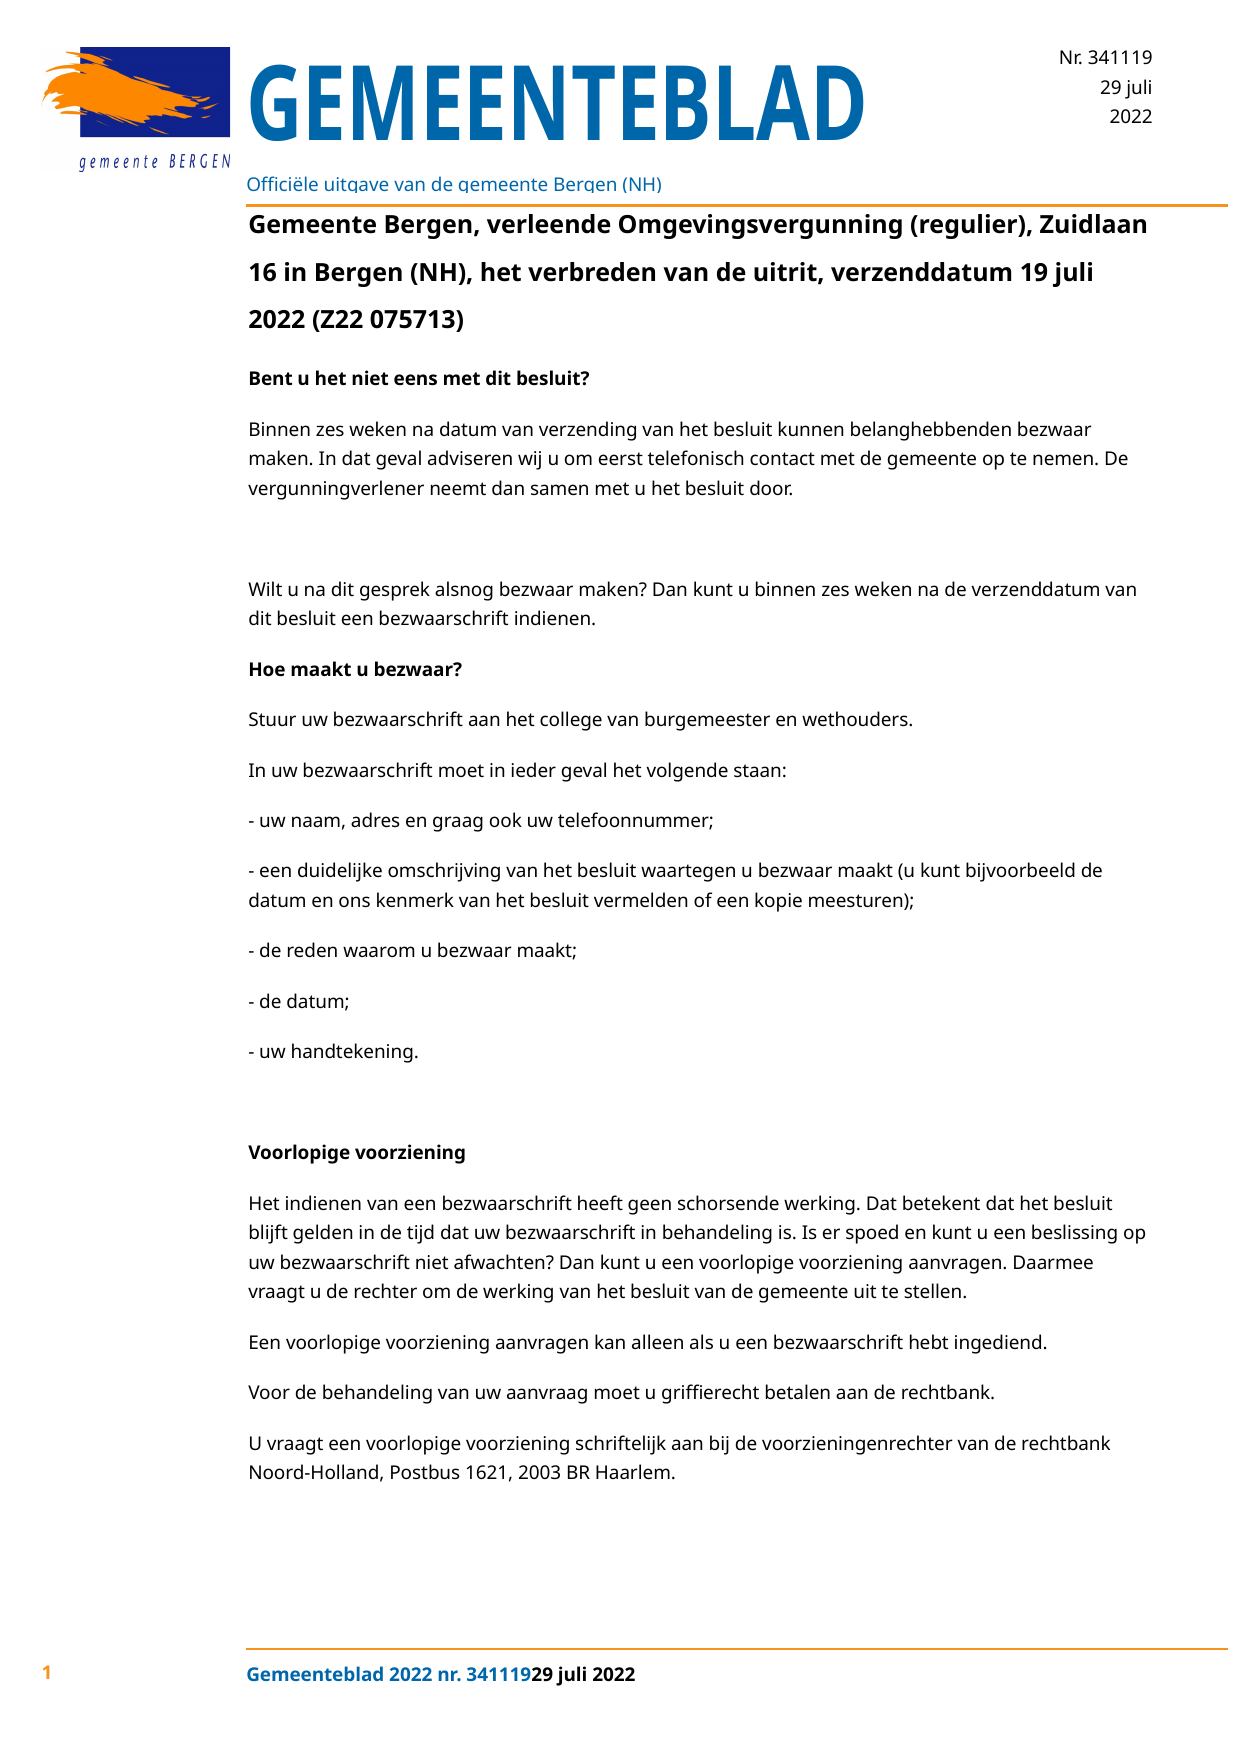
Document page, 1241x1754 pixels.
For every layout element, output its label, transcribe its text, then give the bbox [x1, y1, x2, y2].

text Binnen zes weken na datum van verzending van het besluit kunnen belanghebbenden bezwaar maken. In dat geval adviseren wij u om eerst telefonisch contact met de gemeente op te nemen. De vergunningverlener neemt dan samen met u het besluit door. [248, 416, 1152, 501]
text - de datum; [248, 988, 1152, 1014]
text In uw bezwaarschrift moet in ieder geval het volgende staan: [248, 757, 1152, 782]
text Hoe maakt u bezwaar? [248, 656, 1152, 682]
text Stuur uw bezwaarschrift aan het college van burgemeester en wethouders. [248, 706, 1152, 732]
text - uw handtekening. [248, 1038, 1152, 1064]
text Wilt u na dit gesprek alsnog bezwaar maken? Dan kunt u binnen zes weken na de verzenddatum van dit besluit een bezwaarschrift indienen. [248, 576, 1152, 631]
text Een voorlopige voorziening aanvragen kan alleen als u een bezwaarschrift hebt ingediend. [248, 1329, 1152, 1354]
text Bent u het niet eens met dit besluit? [248, 366, 1152, 391]
text Voorlopige voorziening [248, 1139, 1152, 1165]
text U vraagt een voorlopige voorziening schriftelijk aan bij de voorzieningenrechter van de rechtbank Noord-Holland, Postbus 1621, 2003 BR Haarlem. [248, 1430, 1152, 1485]
text Voor de behandeling van uw aanvraag moet u griffierecht betalen aan de rechtbank. [248, 1379, 1152, 1405]
text - de reden waarom u bezwaar maakt; [248, 938, 1152, 963]
text - uw naam, adres en graag ook uw telefoonnummer; [248, 807, 1152, 833]
text Het indienen van een bezwaarschrift heeft geen schorsende werking. Dat betekent dat het besluit blijft gelden in de tijd dat uw bezwaarschrift in behandeling is. Is er spoed en kunt u een beslissing op uw bezwaarschrift niet afwachten? Dan kunt u een voorlopige voorziening aanvragen. Daarmee vraagt u de rechter om de werking van het besluit van de gemeente uit te stellen. [248, 1190, 1152, 1304]
picture [41, 47, 231, 172]
text - een duidelijke omschrijving van het besluit waartegen u bezwaar maakt (u kunt bijvoorbeeld de datum en ons kenmerk van het besluit vermelden of een kopie meesturen); [248, 858, 1152, 913]
text Gemeente Bergen, verleende Omgevingsvergunning (regulier), Zuidlaan 16 in Bergen (NH), het verbreden van de uitrit, verzenddatum 19 juli 2022 (Z22 075713) [248, 207, 1152, 336]
